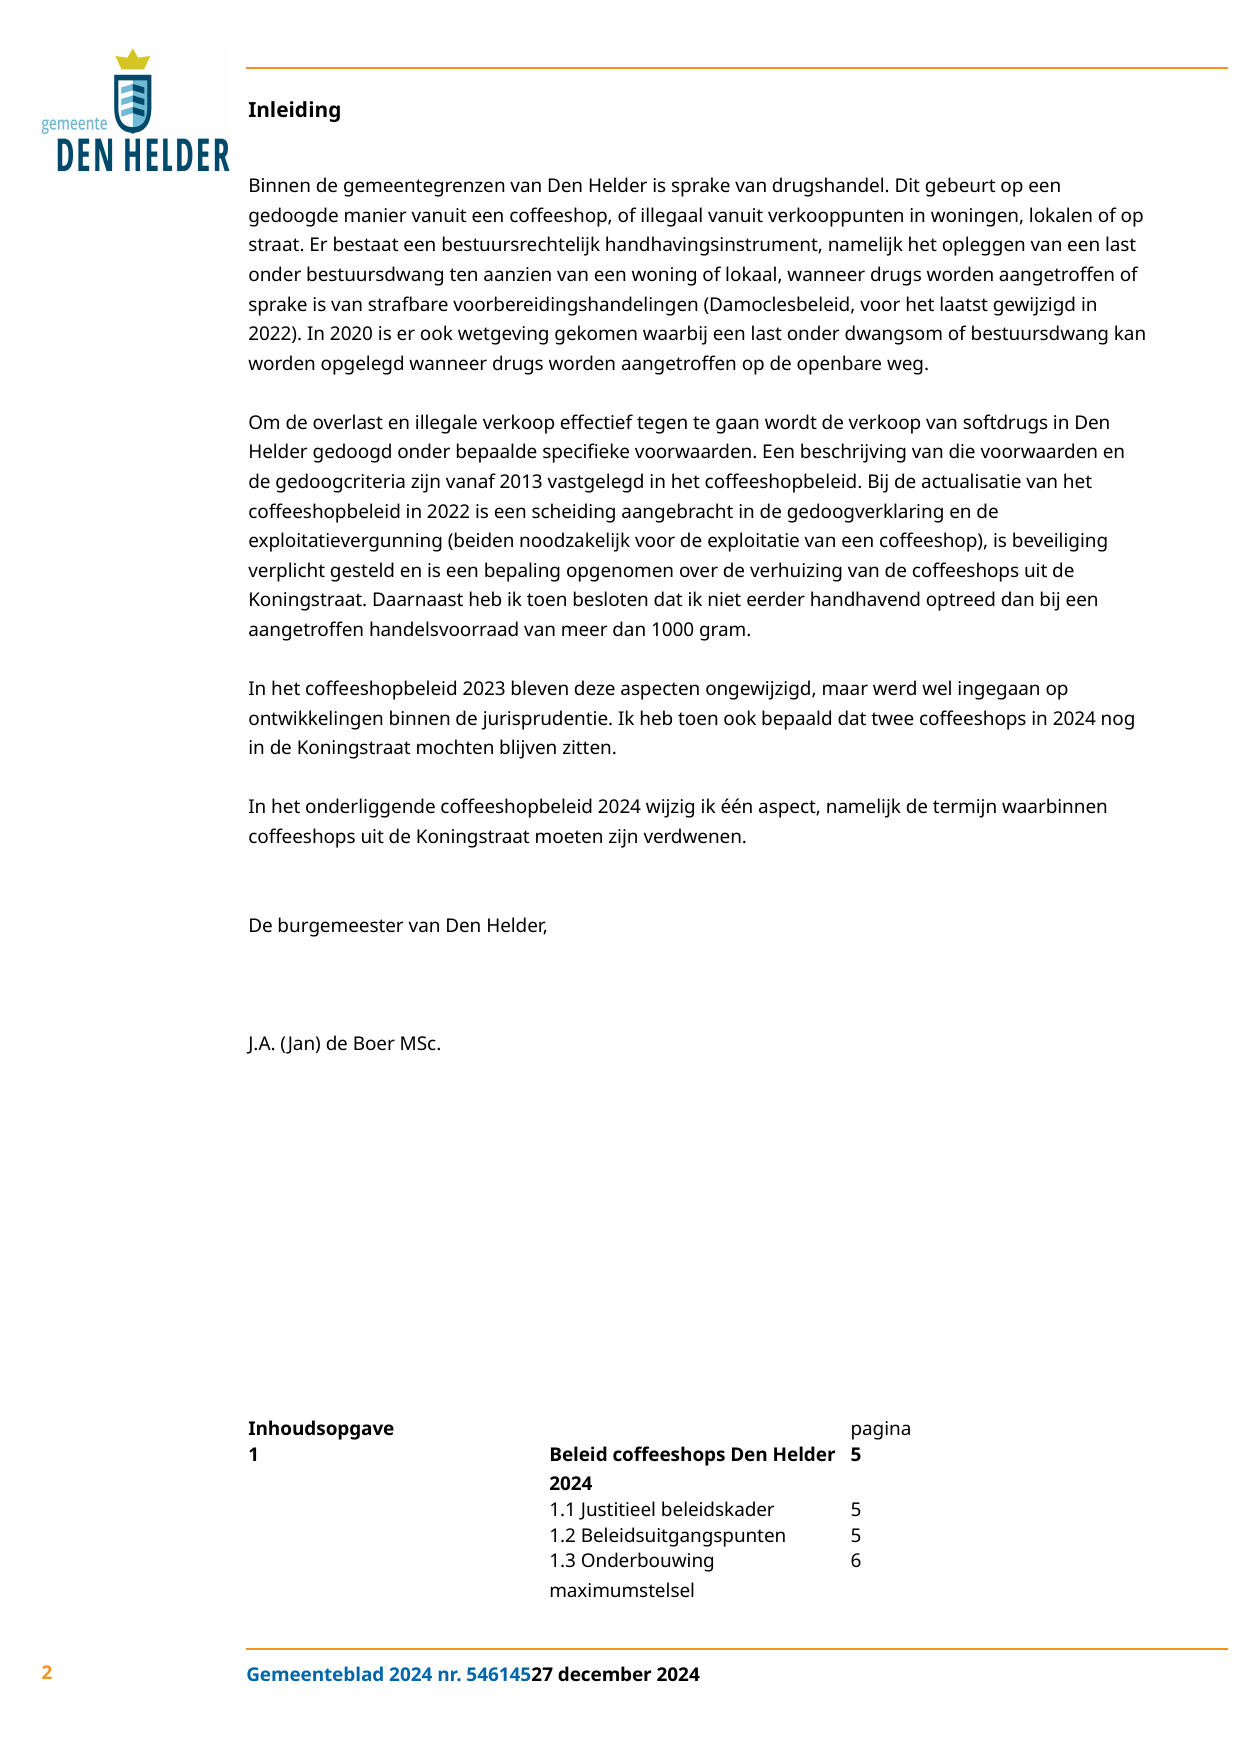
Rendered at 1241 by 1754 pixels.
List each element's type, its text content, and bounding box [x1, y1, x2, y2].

picture [220, 160, 224, 172]
table_cell 5 [850, 1522, 1152, 1548]
table_cell 1.3 Onderbouwing maximumstelsel [549, 1548, 850, 1603]
table_cell [248, 1522, 549, 1548]
table_cell [248, 1496, 549, 1522]
table_cell 5 [850, 1441, 1152, 1496]
table_header pagina [850, 1415, 1152, 1441]
picture [130, 157, 135, 172]
table_header Inhoudsopgave [248, 1415, 549, 1441]
picture [100, 154, 106, 172]
text Inleiding [248, 95, 1152, 123]
text In het onderliggende coffeeshopbeleid 2024 wijzig ik één aspect, namelijk de termijn waarbinnen coffeeshops uit de Koningstraat moeten zijn verdwenen. [248, 794, 1152, 849]
text J.A. (Jan) de Boer MSc. [248, 1030, 1152, 1056]
table_cell [248, 1548, 549, 1603]
picture [182, 144, 187, 165]
table_cell 6 [850, 1548, 1152, 1603]
table_cell 1.1 Justitieel beleidskader [549, 1496, 850, 1522]
picture [63, 144, 68, 165]
text In het coffeeshopbeleid 2023 bleven deze aspecten ongewijzigd, maar werd wel ingegaan op ontwikkelingen binnen de jurisprudentie. Ik heb toen ook bepaald dat twee coffeeshops in 2024 nog in de Koningstraat mochten blijven zitten. [248, 675, 1152, 760]
text Om de overlast en illegale verkoop effectief tegen te gaan wordt de verkoop van softdrugs in Den Helder gedoogd onder bepaalde specifieke voorwaarden. Een beschrijving van die voorwaarden en de gedoogcriteria zijn vanaf 2013 vastgelegd in het coffeeshopbeleid. Bij de actualisatie van het coffeeshopbeleid in 2022 is een scheiding aangebracht in de gedoogverklaring en de exploitatievergunning (beiden noodzakelijk voor de exploitatie van een coffeeshop), is beveiliging verplicht gesteld en is een bepaling opgenomen over de verhuizing van de coffeeshops uit de Koningstraat. Daarnaast heb ik toen besloten dat ik niet eerder handhavend optreed dan bij een aangetroffen handelsvoorraad van meer dan 1000 gram. [248, 409, 1152, 642]
table_cell Beleid coffeeshops Den Helder 2024 [549, 1441, 850, 1496]
table_cell 1.2 Beleidsuitgangspunten [549, 1522, 850, 1548]
table_header [549, 1415, 850, 1441]
text De burgemeester van Den Helder, [248, 912, 1152, 938]
text Binnen de gemeentegrenzen van Den Helder is sprake van drugshandel. Dit gebeurt op een gedoogde manier vanuit een coffeeshop, of illegaal vanuit verkooppunten in woningen, lokalen of op straat. Er bestaat een bestuursrechtelijk handhavingsinstrument, namelijk het opleggen van een last onder bestuursdwang ten aanzien van een woning of lokaal, wanneer drugs worden aangetroffen of sprake is van strafbare voorbereidingshandelingen (Damoclesbeleid, voor het laatst gewijzigd in 2022). In 2020 is er ook wetgeving gekomen waarbij een last onder dwangsom of bestuursdwang kan worden opgelegd wanneer drugs worden aangetroffen op de openbare weg. [248, 172, 1152, 376]
table_cell 1 [248, 1441, 549, 1496]
table_cell 5 [850, 1496, 1152, 1522]
picture [41, 47, 231, 172]
